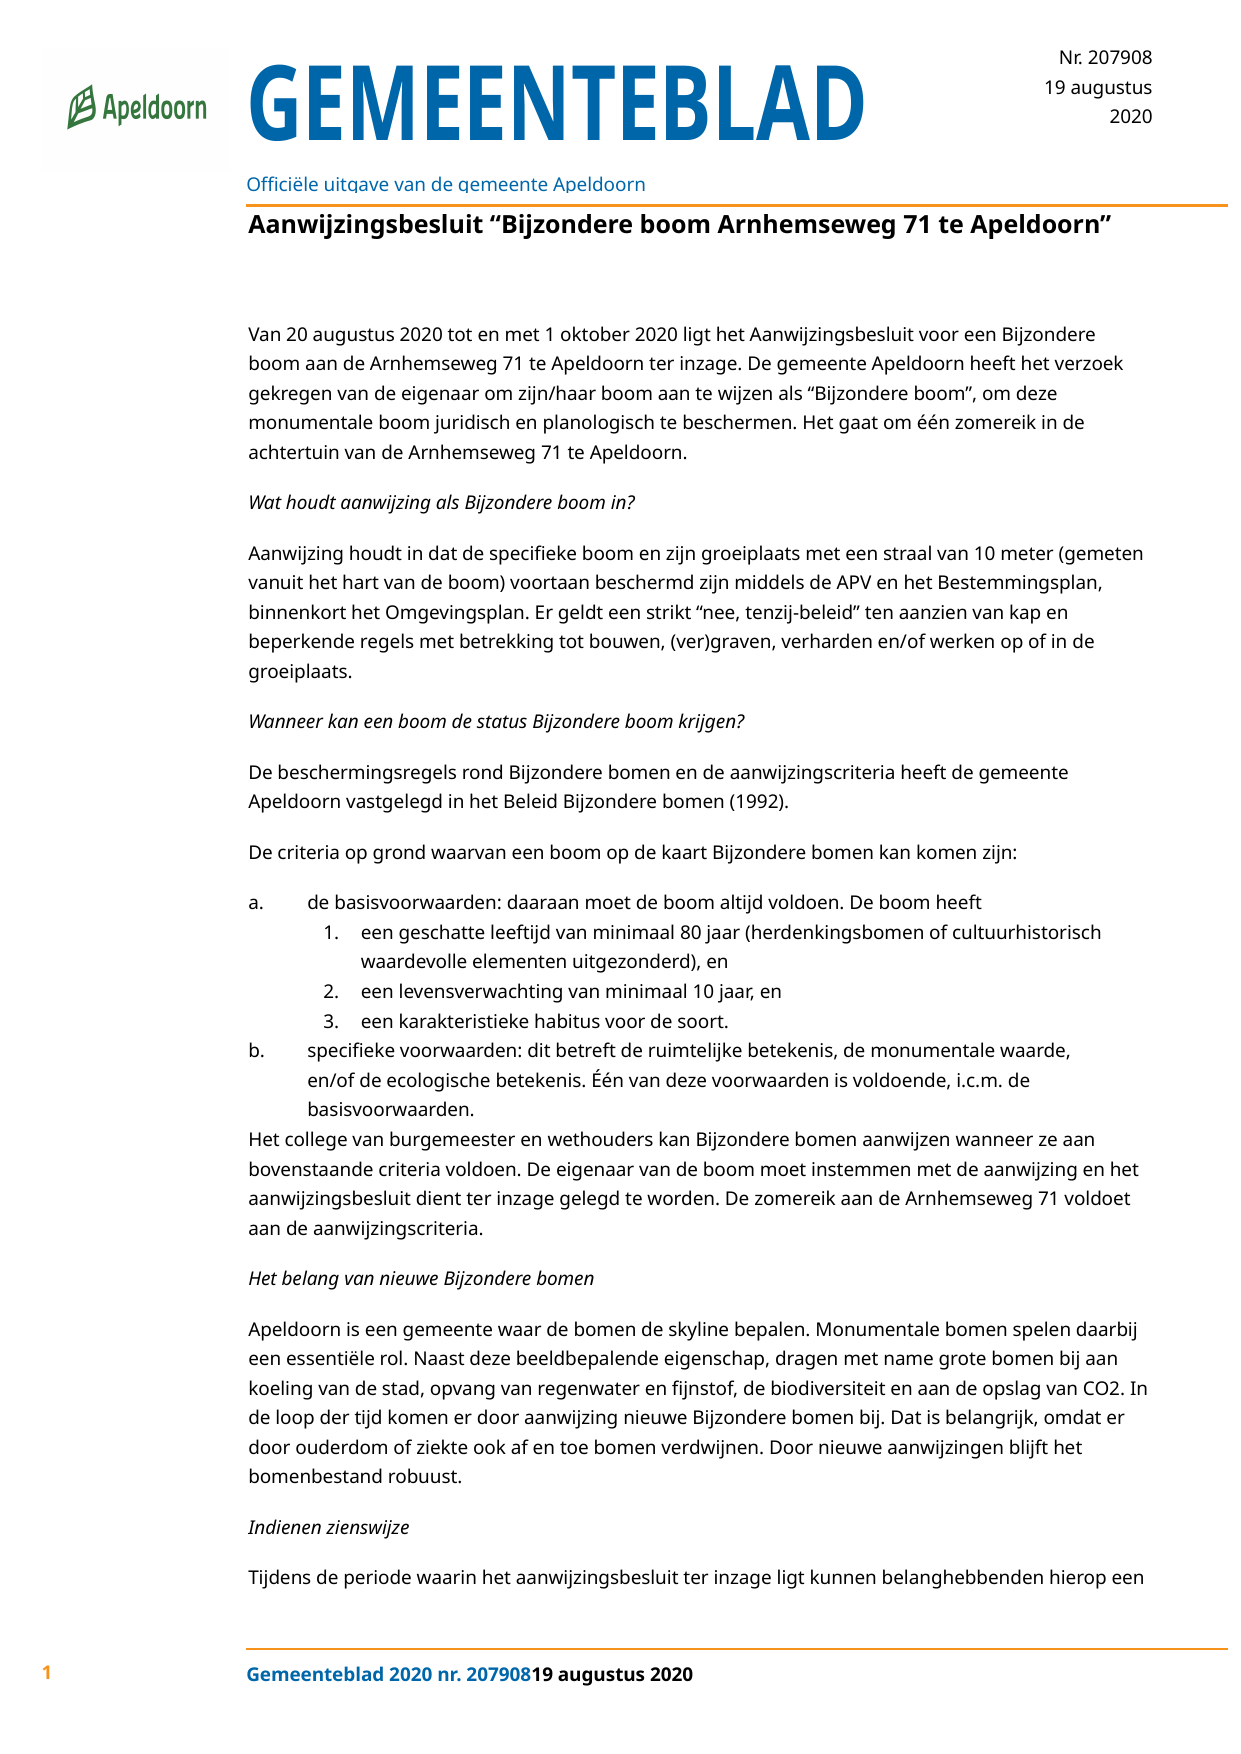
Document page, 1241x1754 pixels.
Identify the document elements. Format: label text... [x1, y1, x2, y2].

text Tijdens de periode waarin het aanwijzingsbesluit ter inzage ligt kunnen belanghebbenden hierop een [248, 1564, 1152, 1590]
list de basisvoorwaarden: daaraan moet de boom altijd voldoen. De boom heeft [248, 889, 1152, 915]
text Wanneer kan een boom de status Bijzondere boom krijgen? [248, 709, 1152, 734]
list een levensverwachting van minimaal 10 jaar, en [323, 978, 1152, 1004]
text Wat houdt aanwijzing als Bijzondere boom in? [248, 489, 1152, 515]
text De beschermingsregels rond Bijzondere bomen en de aanwijzingscriteria heeft de gemeente Apeldoorn vastgelegd in het Beleid Bijzondere bomen (1992). [248, 759, 1152, 814]
list specifieke voorwaarden: dit betreft de ruimtelijke betekenis, de monumentale waarde, [248, 1037, 1152, 1063]
text Aanwijzing houdt in dat de specifieke boom en zijn groeiplaats met een straal van 10 meter (gemeten vanuit het hart van de boom) voortaan beschermd zijn middels de APV en het Bestemmingsplan, binnenkort het Omgevingsplan. Er geldt een strikt “nee, tenzij-beleid” ten aanzien van kap en beperkende regels met betrekking tot bouwen, (ver)graven, verharden en/of werken op of in de groeiplaats. [248, 540, 1152, 684]
text Van 20 augustus 2020 tot en met 1 oktober 2020 ligt het Aanwijzingsbesluit voor een Bijzondere boom aan de Arnhemseweg 71 te Apeldoorn ter inzage. De gemeente Apeldoorn heeft het verzoek gekregen van de eigenaar om zijn/haar boom aan te wijzen als “Bijzondere boom”, om deze monumentale boom juridisch en planologisch te beschermen. Het gaat om één zomereik in de achtertuin van de Arnhemseweg 71 te Apeldoorn. [248, 321, 1152, 465]
text Indienen zienswijze [248, 1514, 1152, 1540]
text Aanwijzingsbesluit “Bijzondere boom Arnhemseweg 71 te Apeldoorn” [248, 207, 1152, 241]
picture [41, 47, 231, 172]
list en/of de ecologische betekenis. Één van deze voorwaarden is voldoende, i.c.m. de [248, 1067, 1152, 1093]
list basisvoorwaarden. [248, 1097, 1152, 1122]
list een geschatte leeftijd van minimaal 80 jaar (herdenkingsbomen of cultuurhistorisch waardevolle elementen uitgezonderd), en [323, 919, 1152, 974]
text De criteria op grond waarvan een boom op de kaart Bijzondere bomen kan komen zijn: [248, 839, 1152, 865]
list een karakteristieke habitus voor de soort. [323, 1008, 1152, 1033]
text Apeldoorn is een gemeente waar de bomen de skyline bepalen. Monumentale bomen spelen daarbij een essentiële rol. Naast deze beeldbepalende eigenschap, dragen met name grote bomen bij aan koeling van de stad, opvang van regenwater en fijnstof, de biodiversiteit en aan de opslag van CO2. In de loop der tijd komen er door aanwijzing nieuwe Bijzondere bomen bij. Dat is belangrijk, omdat er door ouderdom of ziekte ook af en toe bomen verdwijnen. Door nieuwe aanwijzingen blijft het bomenbestand robuust. [248, 1316, 1152, 1489]
text Het belang van nieuwe Bijzondere bomen [248, 1265, 1152, 1291]
text Het college van burgemeester en wethouders kan Bijzondere bomen aanwijzen wanneer ze aan bovenstaande criteria voldoen. De eigenaar van de boom moet instemmen met de aanwijzing en het aanwijzingsbesluit dient ter inzage gelegd te worden. De zomereik aan de Arnhemseweg 71 voldoet aan de aanwijzingscriteria. [248, 1126, 1152, 1241]
